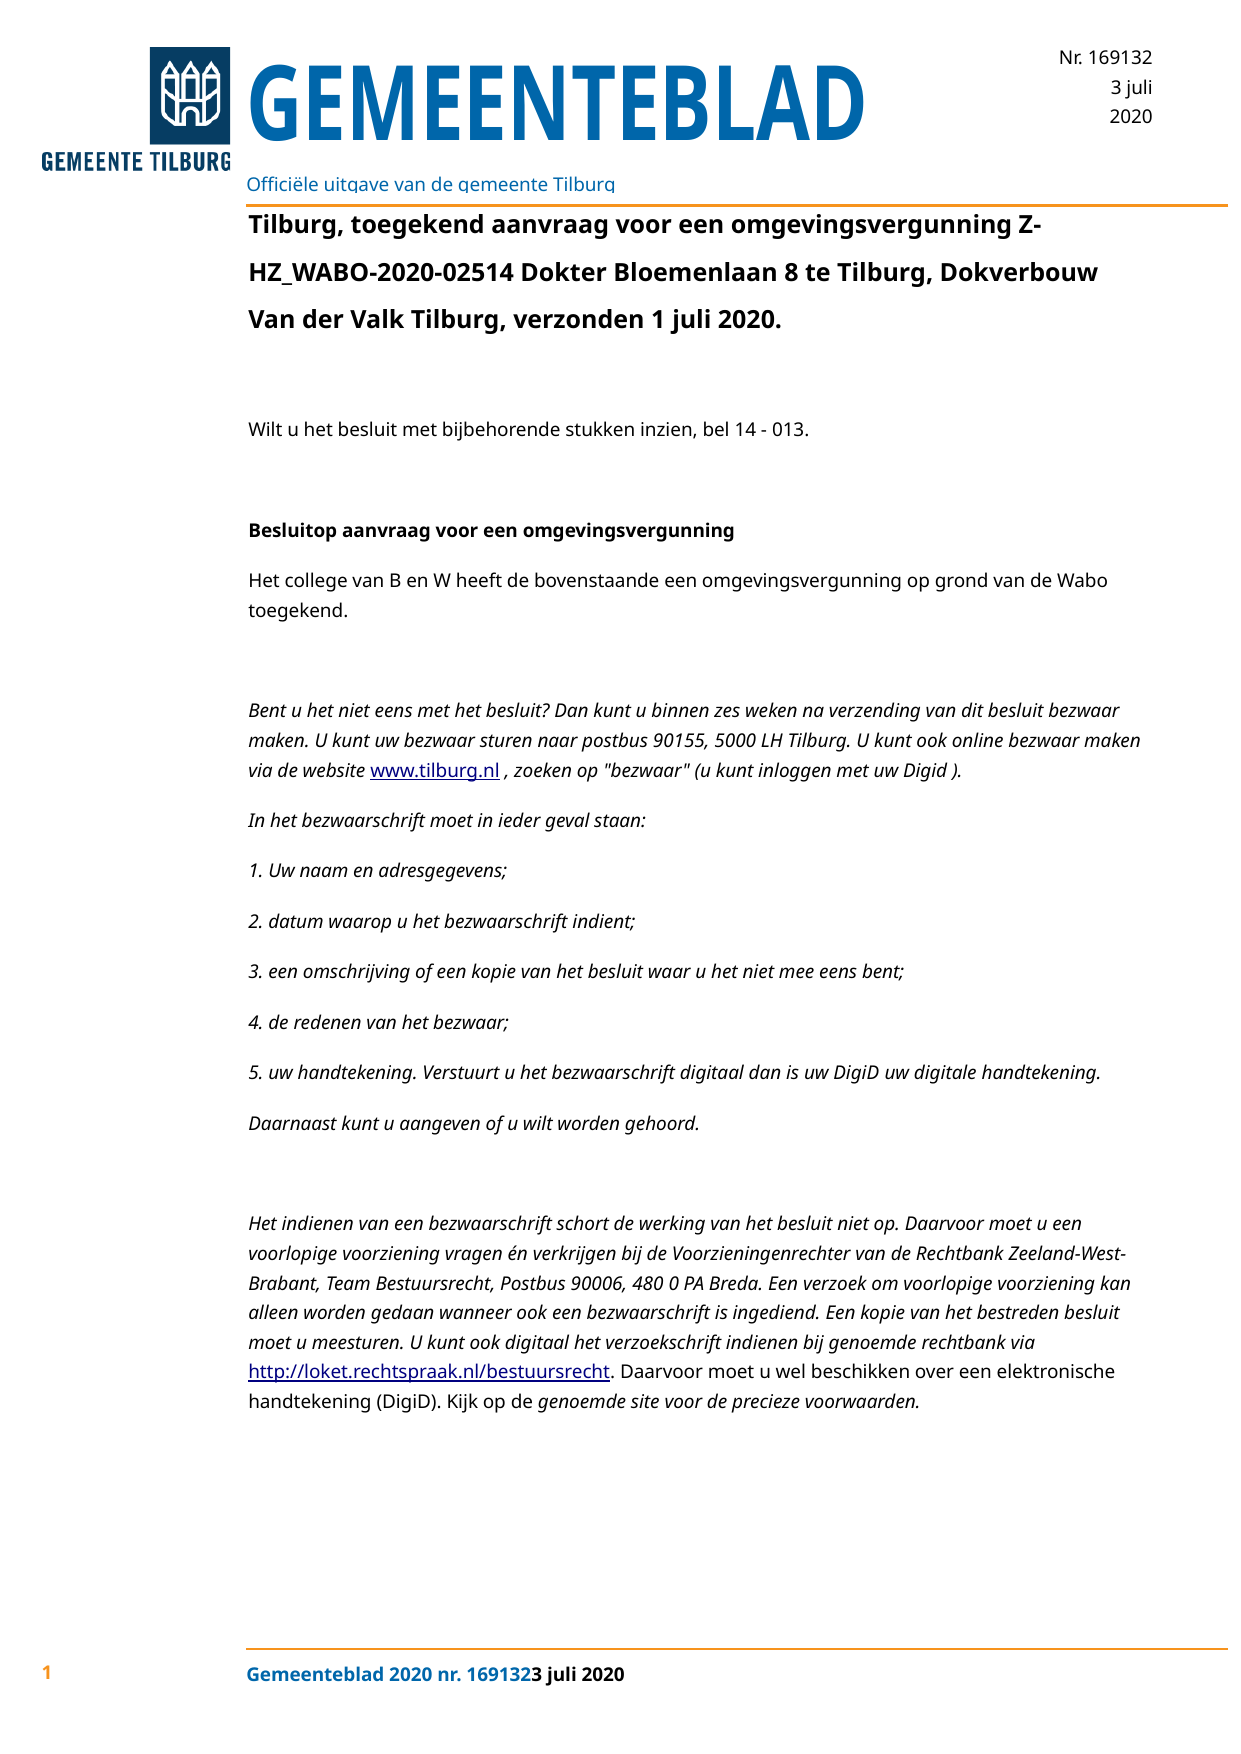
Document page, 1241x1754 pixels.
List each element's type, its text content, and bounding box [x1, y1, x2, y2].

text Tilburg, toegekend aanvraag voor een omgevingsvergunning Z-HZ_WABO-2020-02514 Dokter Bloemenlaan 8 te Tilburg, Dokverbouw Van der Valk Tilburg, verzonden 1 juli 2020. [248, 207, 1152, 336]
text Het college van B en W heeft de bovenstaande een omgevingsvergunning op grond van de Wabo toegekend. [248, 567, 1152, 622]
text Besluitop aanvraag voor een omgevingsvergunning [248, 517, 1152, 542]
text In het bezwaarschrift moet in ieder geval staan: [248, 807, 1152, 833]
text Daarnaast kunt u aangeven of u wilt worden gehoord. [248, 1110, 1152, 1135]
text Het indienen van een bezwaarschrift schort de werking van het besluit niet op. Daarvoor moet u een voorlopige voorziening vragen én verkrijgen bij de Voorzieningenrechter van de Rechtbank Zeeland-West-Brabant, Team Bestuursrecht, Postbus 90006, 480 0 PA Breda. Een verzoek om voorlopige voorziening kan alleen worden gedaan wanneer ook een bezwaarschrift is ingediend. Een kopie van het bestreden besluit moet u meesturen. U kunt ook digitaal het verzoekschrift indienen bij genoemde rechtbank via http://loket.rechtspraak.nl/bestuursrecht. Daarvoor moet u wel beschikken over een elektronische handtekening (DigiD). Kijk op de genoemde site voor de precieze voorwaarden. [248, 1211, 1152, 1414]
text 4. de redenen van het bezwaar; [248, 1009, 1152, 1034]
text 1. Uw naam en adresgegevens; [248, 858, 1152, 883]
picture [41, 47, 231, 172]
text Wilt u het besluit met bijbehorende stukken inzien, bel 14 - 013. [248, 416, 1152, 442]
text 2. datum waarop u het bezwaarschrift indient; [248, 908, 1152, 934]
text 3. een omschrijving of een kopie van het besluit waar u het niet mee eens bent; [248, 958, 1152, 984]
text Bent u het niet eens met het besluit? Dan kunt u binnen zes weken na verzending van dit besluit bezwaar maken. U kunt uw bezwaar sturen naar postbus 90155, 5000 LH Tilburg. U kunt ook online bezwaar maken via de website www.tilburg.nl , zoeken op "bezwaar" (u kunt inloggen met uw Digid ). [248, 698, 1152, 782]
text 5. uw handtekening. Verstuurt u het bezwaarschrift digitaal dan is uw DigiD uw digitale handtekening. [248, 1059, 1152, 1085]
